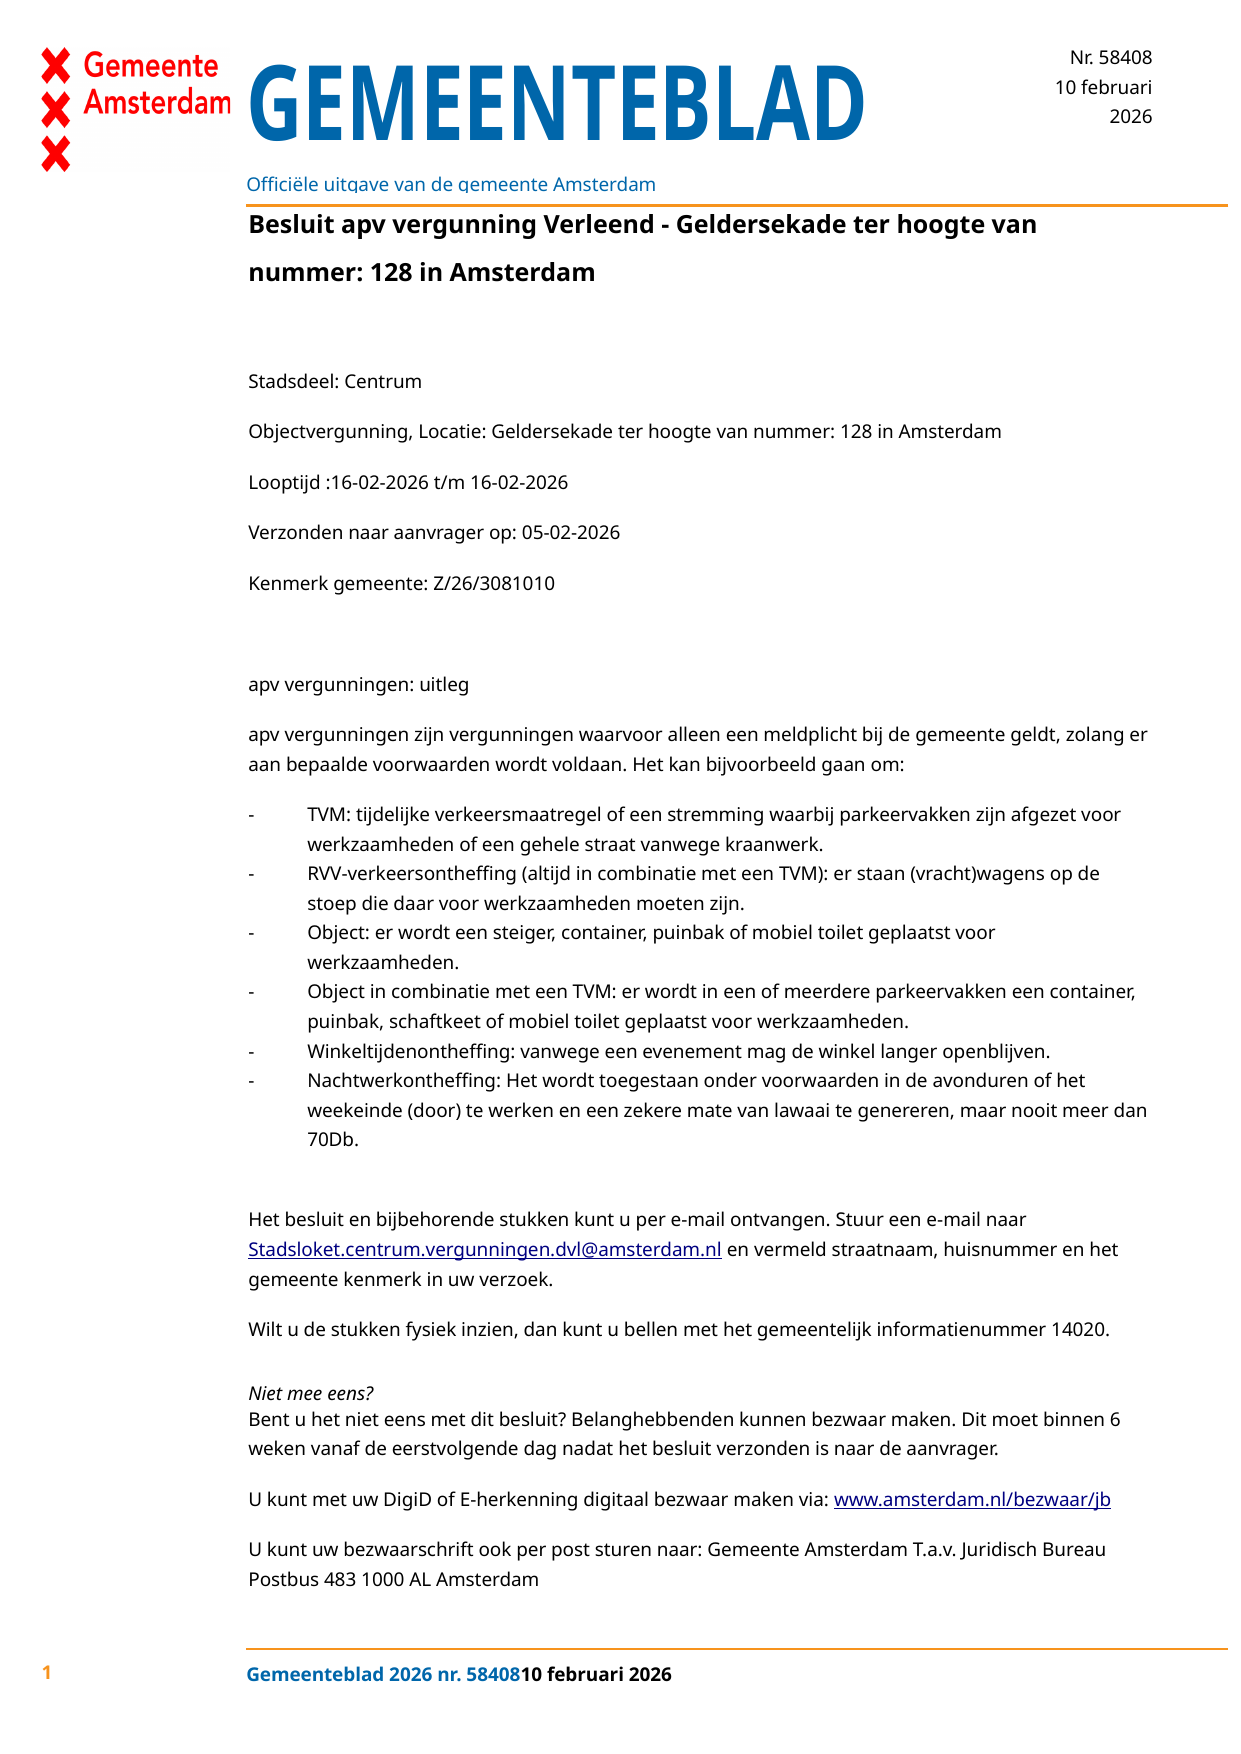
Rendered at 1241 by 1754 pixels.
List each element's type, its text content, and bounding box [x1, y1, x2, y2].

text Stadsdeel: Centrum [248, 368, 1152, 394]
list RVV-verkeersontheffing (altijd in combinatie met een TVM): er staan (vracht)wagens op de stoep die daar voor werkzaamheden moeten zijn. [248, 860, 1152, 916]
text Besluit apv vergunning Verleend - Geldersekade ter hoogte van nummer: 128 in Amsterdam [248, 207, 1152, 288]
text apv vergunningen: uitleg [248, 671, 1152, 697]
list Object in combinatie met een TVM: er wordt in een of meerdere parkeervakken een container, puinbak, schaftkeet of mobiel toilet geplaatst voor werkzaamheden. [248, 979, 1152, 1034]
text Looptijd :16-02-2026 t/m 16-02-2026 [248, 469, 1152, 495]
text Verzonden naar aanvrager op: 05-02-2026 [248, 519, 1152, 545]
picture [41, 47, 231, 172]
text apv vergunningen zijn vergunningen waarvoor alleen een meldplicht bij de gemeente geldt, zolang er aan bepaalde voorwaarden wordt voldaan. Het kan bijvoorbeeld gaan om: [248, 721, 1152, 777]
list Object: er wordt een steiger, container, puinbak of mobiel toilet geplaatst voor werkzaamheden. [248, 919, 1152, 975]
text Niet mee eens? [248, 1380, 1152, 1406]
text Wilt u de stukken fysiek inzien, dan kunt u bellen met het gemeentelijk informatienummer 14020. [248, 1316, 1152, 1342]
text U kunt uw bezwaarschrift ook per post sturen naar: Gemeente Amsterdam T.a.v. Juridisch Bureau Postbus 483 1000 AL Amsterdam [248, 1536, 1152, 1592]
text Kenmerk gemeente: Z/26/3081010 [248, 570, 1152, 596]
list Nachtwerkontheffing: Het wordt toegestaan onder voorwaarden in de avonduren of het weekeinde (door) te werken en een zekere mate van lawaai te genereren, maar nooit meer dan 70Db. [248, 1067, 1152, 1152]
text Bent u het niet eens met dit besluit? Belanghebbenden kunnen bezwaar maken. Dit moet binnen 6 weken vanaf de eerstvolgende dag nadat het besluit verzonden is naar de aanvrager. [248, 1406, 1152, 1461]
text Objectvergunning, Locatie: Geldersekade ter hoogte van nummer: 128 in Amsterdam [248, 419, 1152, 444]
text U kunt met uw DigiD of E-herkenning digitaal bezwaar maken via: www.amsterdam.nl/bezwaar/jb [248, 1486, 1152, 1512]
text Het besluit en bijbehorende stukken kunt u per e-mail ontvangen. Stuur een e-mail naar Stadsloket.centrum.vergunningen.dvl@amsterdam.nl en vermeld straatnaam, huisnummer en het gemeente kenmerk in uw verzoek. [248, 1207, 1152, 1292]
list TVM: tijdelijke verkeersmaatregel of een stremming waarbij parkeervakken zijn afgezet voor werkzaamheden of een gehele straat vanwege kraanwerk. [248, 801, 1152, 857]
list Winkeltijdenontheffing: vanwege een evenement mag de winkel langer openblijven. [248, 1038, 1152, 1064]
